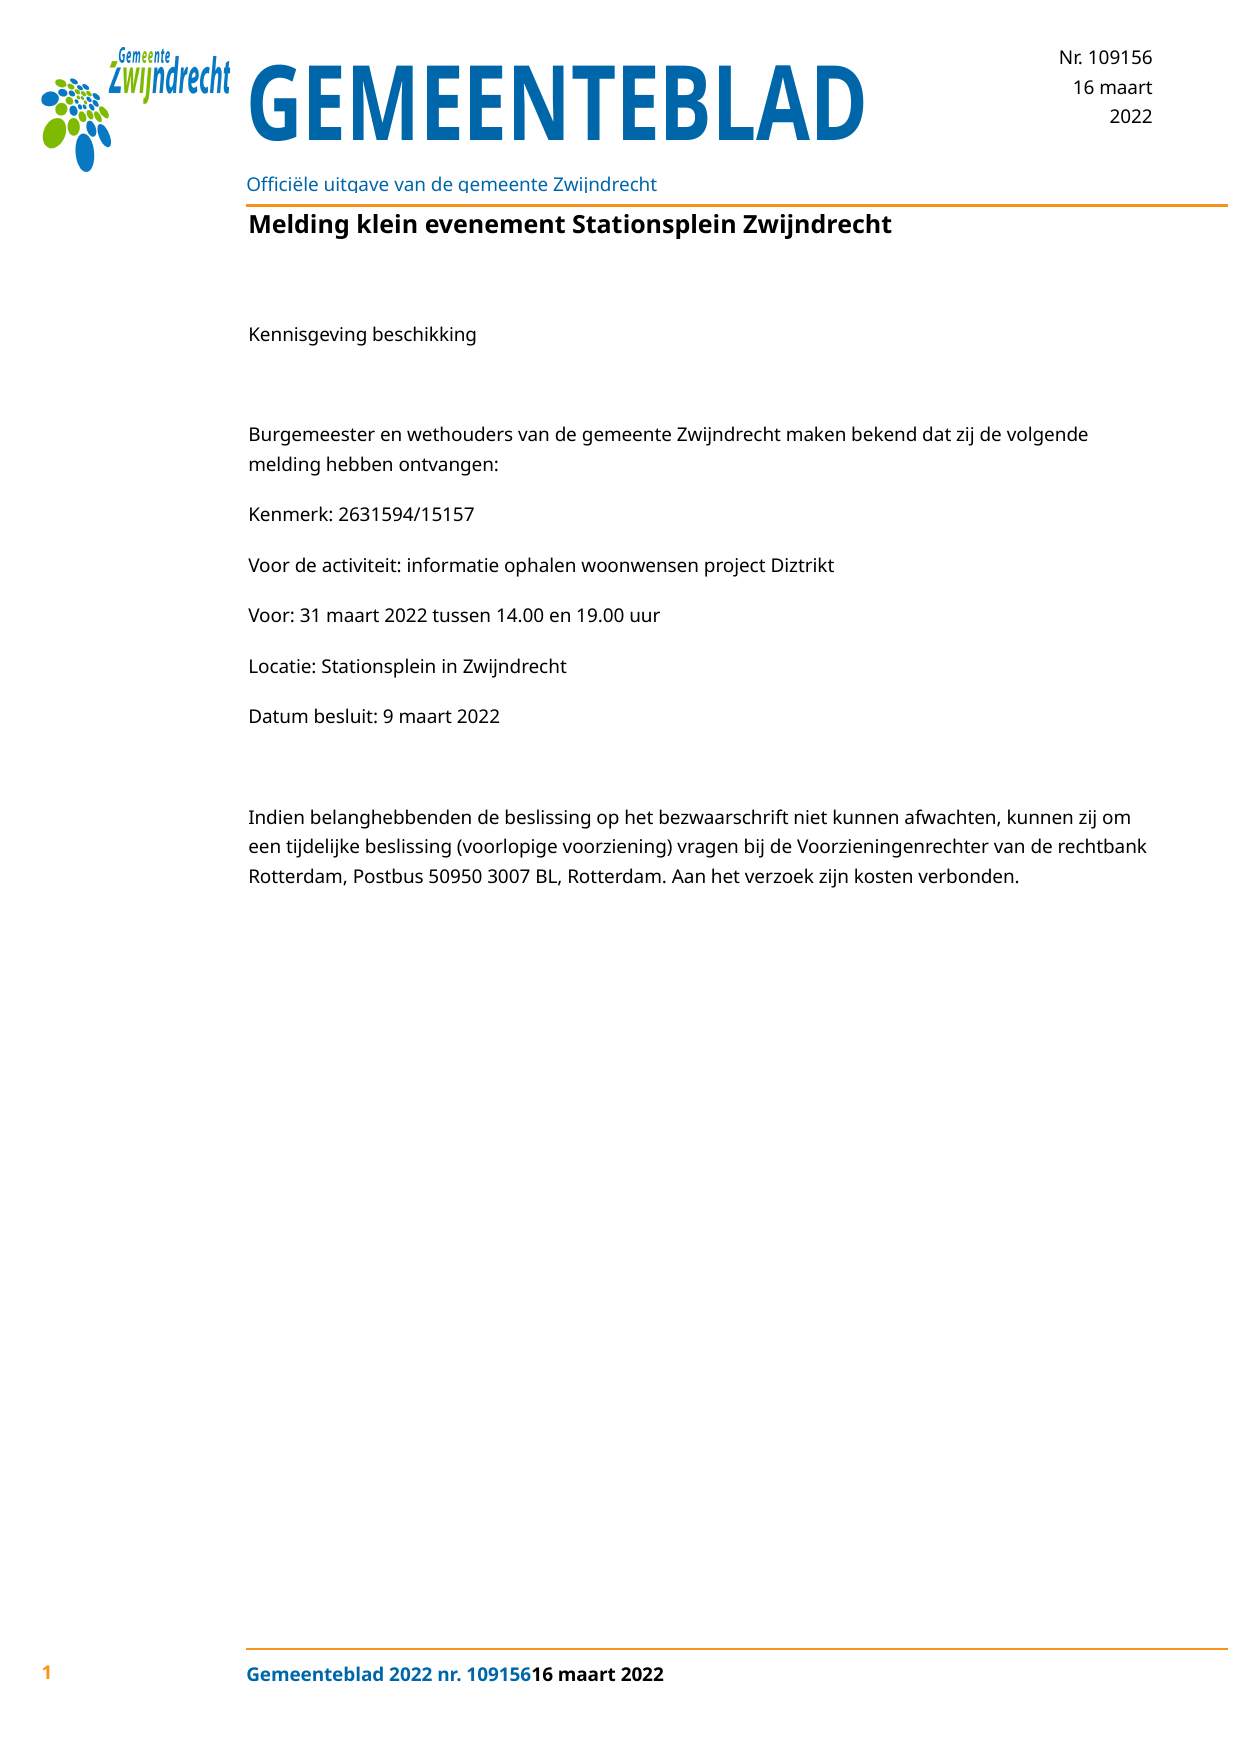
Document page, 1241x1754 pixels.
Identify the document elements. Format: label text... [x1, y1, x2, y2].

text Datum besluit: 9 maart 2022 [248, 703, 1152, 729]
text Burgemeester en wethouders van de gemeente Zwijndrecht maken bekend dat zij de volgende melding hebben ontvangen: [248, 422, 1152, 477]
text Kennisgeving beschikking [248, 321, 1152, 346]
picture [41, 47, 231, 172]
text Voor: 31 maart 2022 tussen 14.00 en 19.00 uur [248, 602, 1152, 628]
text Voor de activiteit: informatie ophalen woonwensen project Diztrikt [248, 552, 1152, 578]
text Melding klein evenement Stationsplein Zwijndrecht [248, 207, 1152, 241]
text Locatie: Stationsplein in Zwijndrecht [248, 653, 1152, 678]
text Kenmerk: 2631594/15157 [248, 502, 1152, 527]
text Indien belanghebbenden de beslissing op het bezwaarschrift niet kunnen afwachten, kunnen zij om een tijdelijke beslissing (voorlopige voorziening) vragen bij de Voorzieningenrechter van de rechtbank Rotterdam, Postbus 50950 3007 BL, Rotterdam. Aan het verzoek zijn kosten verbonden. [248, 804, 1152, 889]
